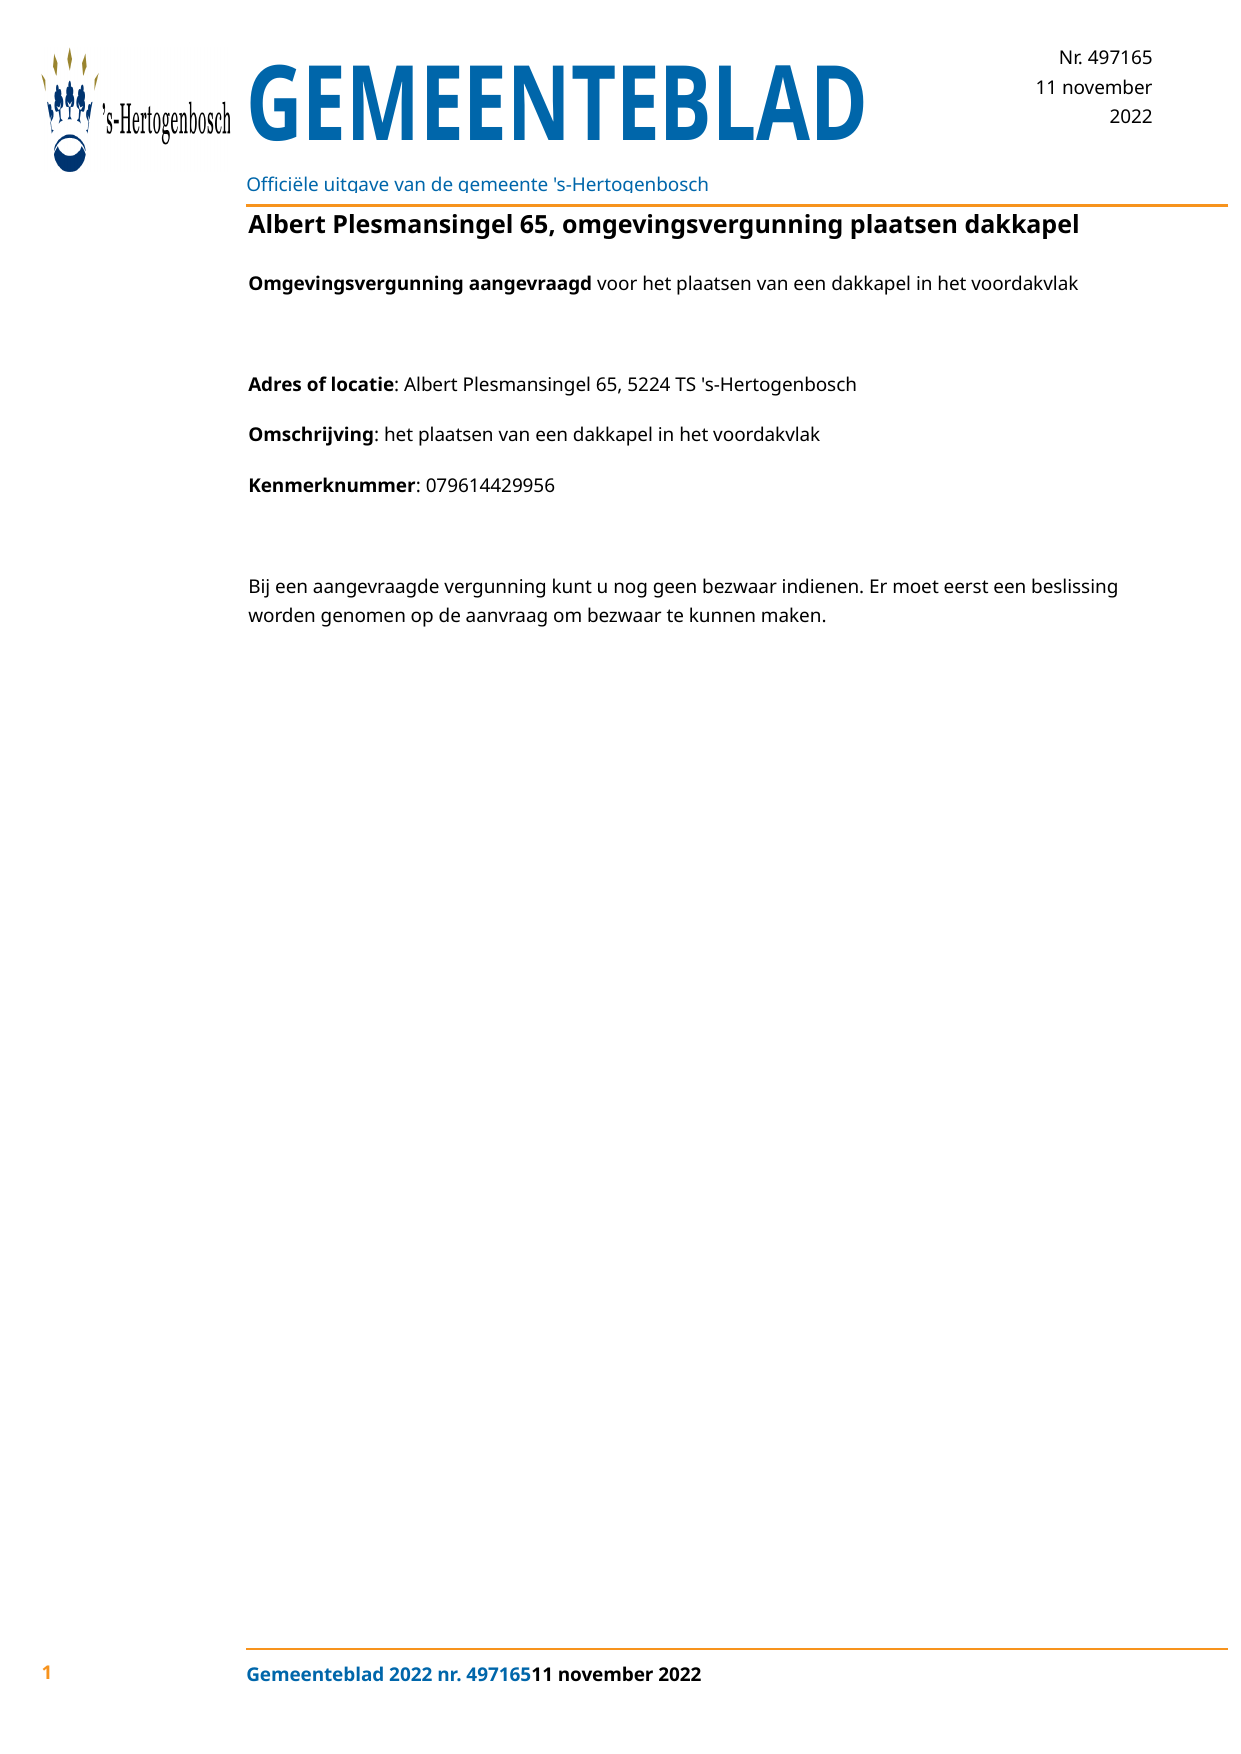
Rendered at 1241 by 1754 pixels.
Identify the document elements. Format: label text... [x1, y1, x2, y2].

text Adres of locatie: Albert Plesmansingel 65, 5224 TS 's-Hertogenbosch [248, 371, 1152, 397]
text Bij een aangevraagde vergunning kunt u nog geen bezwaar indienen. Er moet eerst een beslissing worden genomen op de aanvraag om bezwaar te kunnen maken. [248, 573, 1152, 628]
text Omschrijving: het plaatsen van een dakkapel in het voordakvlak [248, 422, 1152, 447]
text Kenmerknummer: 079614429956 [248, 472, 1152, 498]
text Albert Plesmansingel 65, omgevingsvergunning plaatsen dakkapel [248, 207, 1152, 241]
text Omgevingsvergunning aangevraagd voor het plaatsen van een dakkapel in het voordakvlak [248, 270, 1152, 296]
picture [41, 47, 231, 172]
